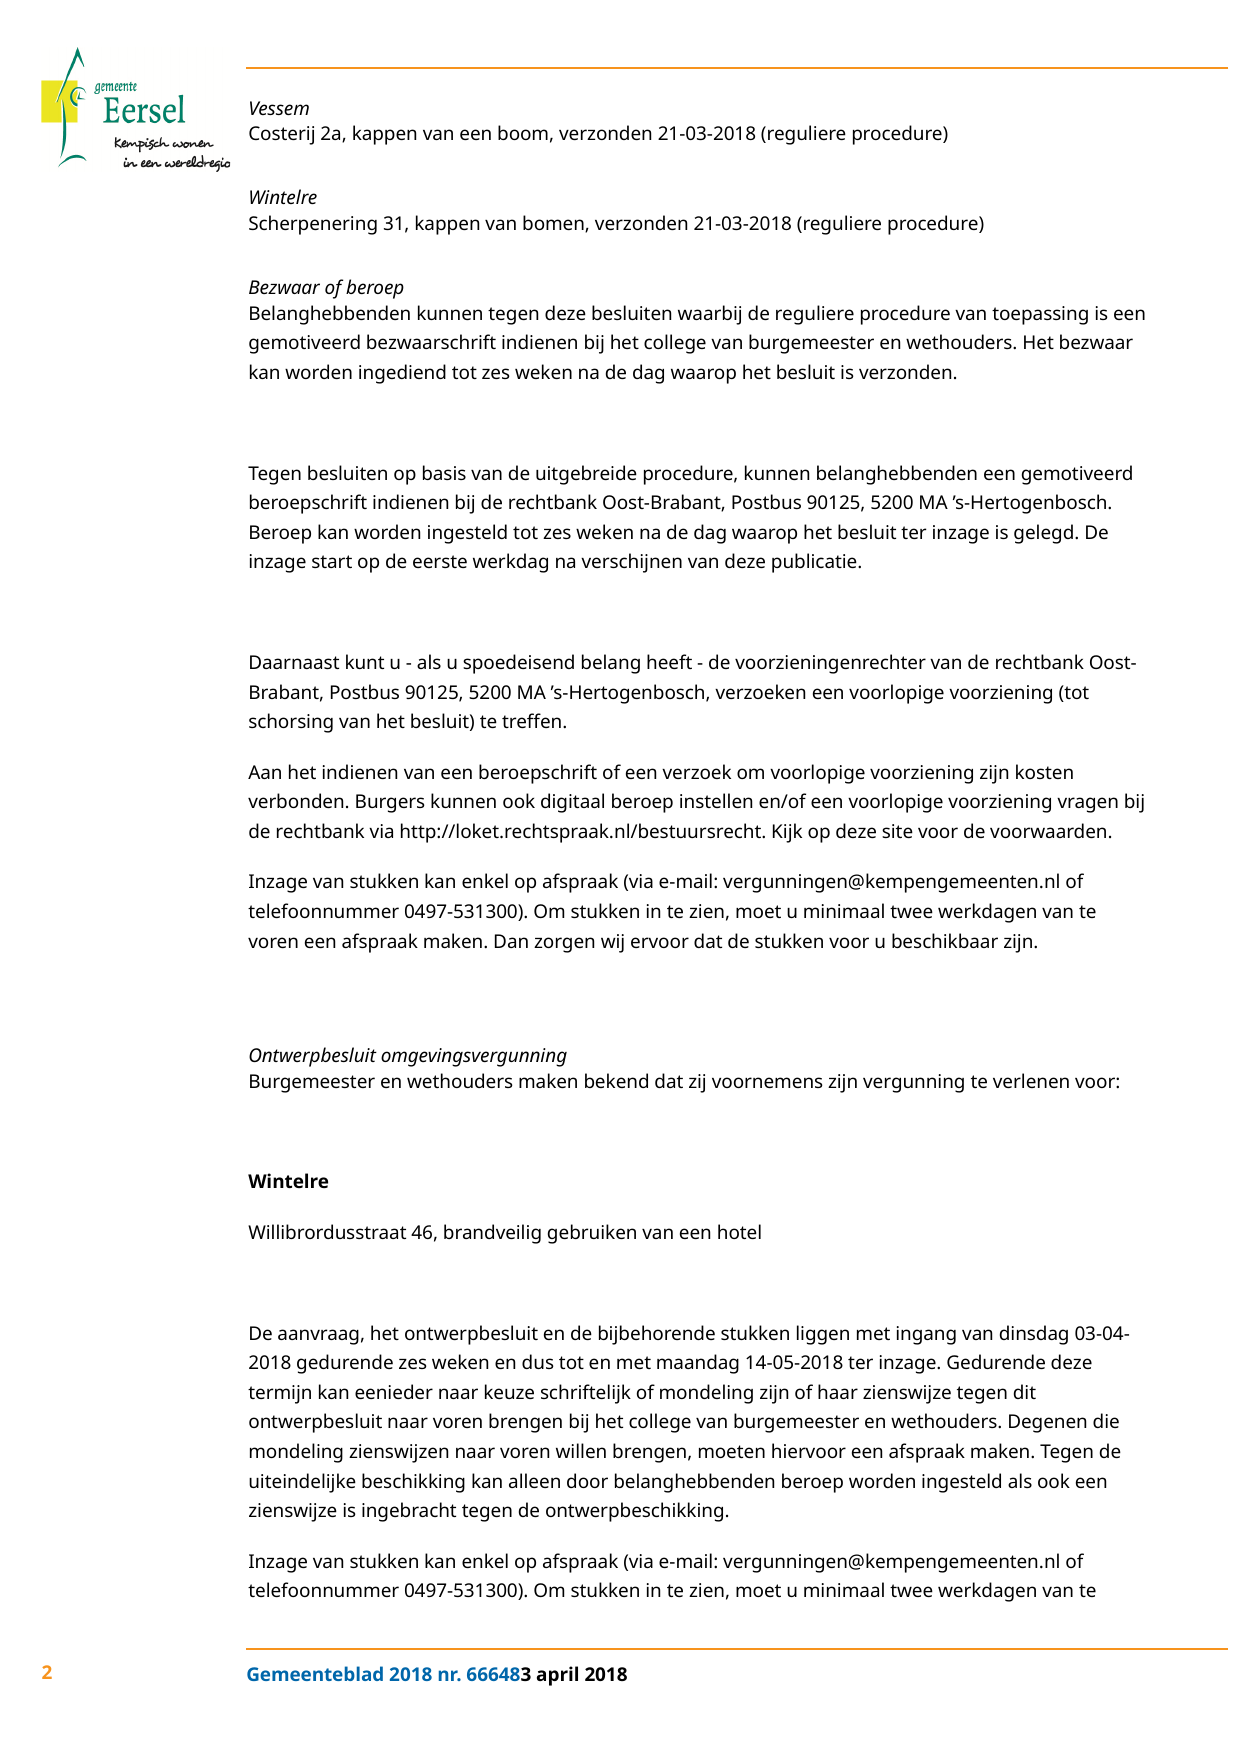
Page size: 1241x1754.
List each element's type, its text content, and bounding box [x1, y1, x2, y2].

picture [41, 47, 231, 172]
text Inzage van stukken kan enkel op afspraak (via e-mail: vergunningen@kempengemeenten.nl of telefoonnummer 0497-531300). Om stukken in te zien, moet u minimaal twee werkdagen van te [248, 1548, 1152, 1603]
text Wintelre [248, 1169, 1152, 1194]
text Burgemeester en wethouders maken bekend dat zij voornemens zijn vergunning te verlenen voor: [248, 1068, 1152, 1094]
text Aan het indienen van een beroepschrift of een verzoek om voorlopige voorziening zijn kosten verbonden. Burgers kunnen ook digitaal beroep instellen en/of een voorlopige voorziening vragen bij de rechtbank via http://loket.rechtspraak.nl/bestuursrecht. Kijk op deze site voor de voorwaarden. [248, 759, 1152, 844]
text Scherpenering 31, kappen van bomen, verzonden 21-03-2018 (reguliere procedure) [248, 210, 1152, 236]
text Belanghebbenden kunnen tegen deze besluiten waarbij de reguliere procedure van toepassing is een gemotiveerd bezwaarschrift indienen bij het college van burgemeester en wethouders. Het bezwaar kan worden ingediend tot zes weken na de dag waarop het besluit is verzonden. [248, 300, 1152, 385]
text Inzage van stukken kan enkel op afspraak (via e-mail: vergunningen@kempengemeenten.nl of telefoonnummer 0497-531300). Om stukken in te zien, moet u minimaal twee werkdagen van te voren een afspraak maken. Dan zorgen wij ervoor dat de stukken voor u beschikbaar zijn. [248, 869, 1152, 953]
text Daarnaast kunt u - als u spoedeisend belang heeft - de voorzieningenrechter van de rechtbank Oost-Brabant, Postbus 90125, 5200 MA ’s-Hertogenbosch, verzoeken een voorlopige voorziening (tot schorsing van het besluit) te treffen. [248, 649, 1152, 734]
text Costerij 2a, kappen van een boom, verzonden 21-03-2018 (reguliere procedure) [248, 121, 1152, 146]
text Tegen besluiten op basis van de uitgebreide procedure, kunnen belanghebbenden een gemotiveerd beroepschrift indienen bij de rechtbank Oost-Brabant, Postbus 90125, 5200 MA ’s-Hertogenbosch. Beroep kan worden ingesteld tot zes weken na de dag waarop het besluit ter inzage is gelegd. De inzage start op de eerste werkdag na verschijnen van deze publicatie. [248, 460, 1152, 574]
text Willibrordusstraat 46, brandveilig gebruiken van een hotel [248, 1219, 1152, 1245]
text De aanvraag, het ontwerpbesluit en de bijbehorende stukken liggen met ingang van dinsdag 03-04-2018 gedurende zes weken en dus tot en met maandag 14-05-2018 ter inzage. Gedurende deze termijn kan eenieder naar keuze schriftelijk of mondeling zijn of haar zienswijze tegen dit ontwerpbesluit naar voren brengen bij het college van burgemeester en wethouders. Degenen die mondeling zienswijzen naar voren willen brengen, moeten hiervoor een afspraak maken. Tegen de uiteindelijke beschikking kan alleen door belanghebbenden beroep worden ingesteld als ook een zienswijze is ingebracht tegen de ontwerpbeschikking. [248, 1320, 1152, 1523]
text Ontwerpbesluit omgevingsvergunning [248, 1042, 1152, 1068]
text Vessem [248, 95, 1152, 121]
text Wintelre [248, 184, 1152, 210]
text Bezwaar of beroep [248, 274, 1152, 300]
